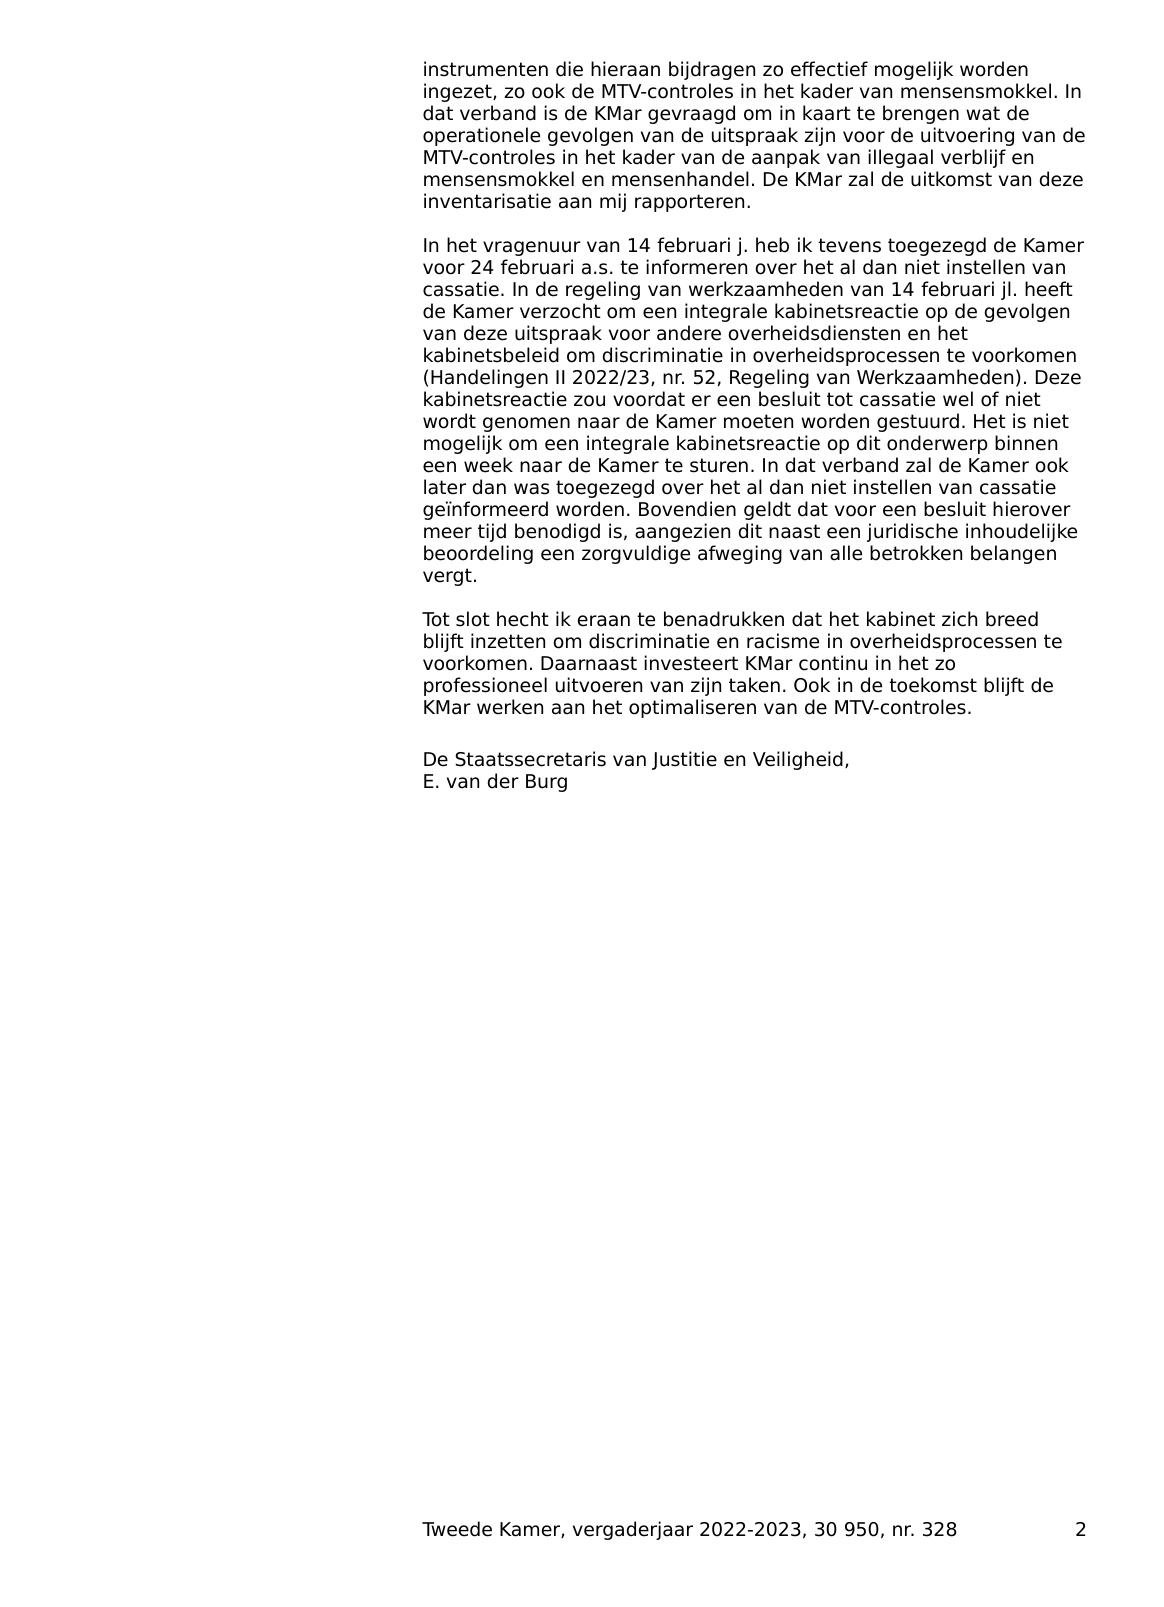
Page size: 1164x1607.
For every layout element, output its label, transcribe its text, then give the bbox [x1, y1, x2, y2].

text In het vragenuur van 14 februari j. heb ik tevens toegezegd de Kamer voor 24 februari a.s. te informeren over het al dan niet instellen van cassatie. In de regeling van werkzaamheden van 14 februari jl. heeft de Kamer verzocht om een integrale kabinetsreactie op de gevolgen van deze uitspraak voor andere overheidsdiensten en het kabinetsbeleid om discriminatie in overheidsprocessen te voorkomen (Handelingen II 2022/23, nr. 52, Regeling van Werkzaamheden). Deze kabinetsreactie zou voordat er een besluit tot cassatie wel of niet wordt genomen naar de Kamer moeten worden gestuurd. Het is niet mogelijk om een integrale kabinetsreactie op dit onderwerp binnen een week naar de Kamer te sturen. In dat verband zal de Kamer ook later dan was toegezegd over het al dan niet instellen van cassatie geïnformeerd worden. Bovendien geldt dat voor een besluit hierover meer tijd benodigd is, aangezien dit naast een juridische inhoudelijke beoordeling een zorgvuldige afweging van alle betrokken belangen vergt. [422, 235, 1087, 587]
text instrumenten die hieraan bijdragen zo effectief mogelijk worden ingezet, zo ook de MTV-controles in het kader van mensensmokkel. In dat verband is de KMar gevraagd om in kaart te brengen wat de operationele gevolgen van de uitspraak zijn voor de uitvoering van de MTV-controles in het kader van de aanpak van illegaal verblijf en mensensmokkel en mensenhandel. De KMar zal de uitkomst van deze inventarisatie aan mij rapporteren. [422, 59, 1087, 213]
text Tot slot hecht ik eraan te benadrukken dat het kabinet zich breed blijft inzetten om discriminatie en racisme in overheidsprocessen te voorkomen. Daarnaast investeert KMar continu in het zo professioneel uitvoeren van zijn taken. Ook in de toekomst blijft de KMar werken aan het optimaliseren van de MTV-controles. [422, 609, 1087, 719]
text De Staatssecretaris van Justitie en Veiligheid, E. van der Burg [422, 749, 1087, 793]
